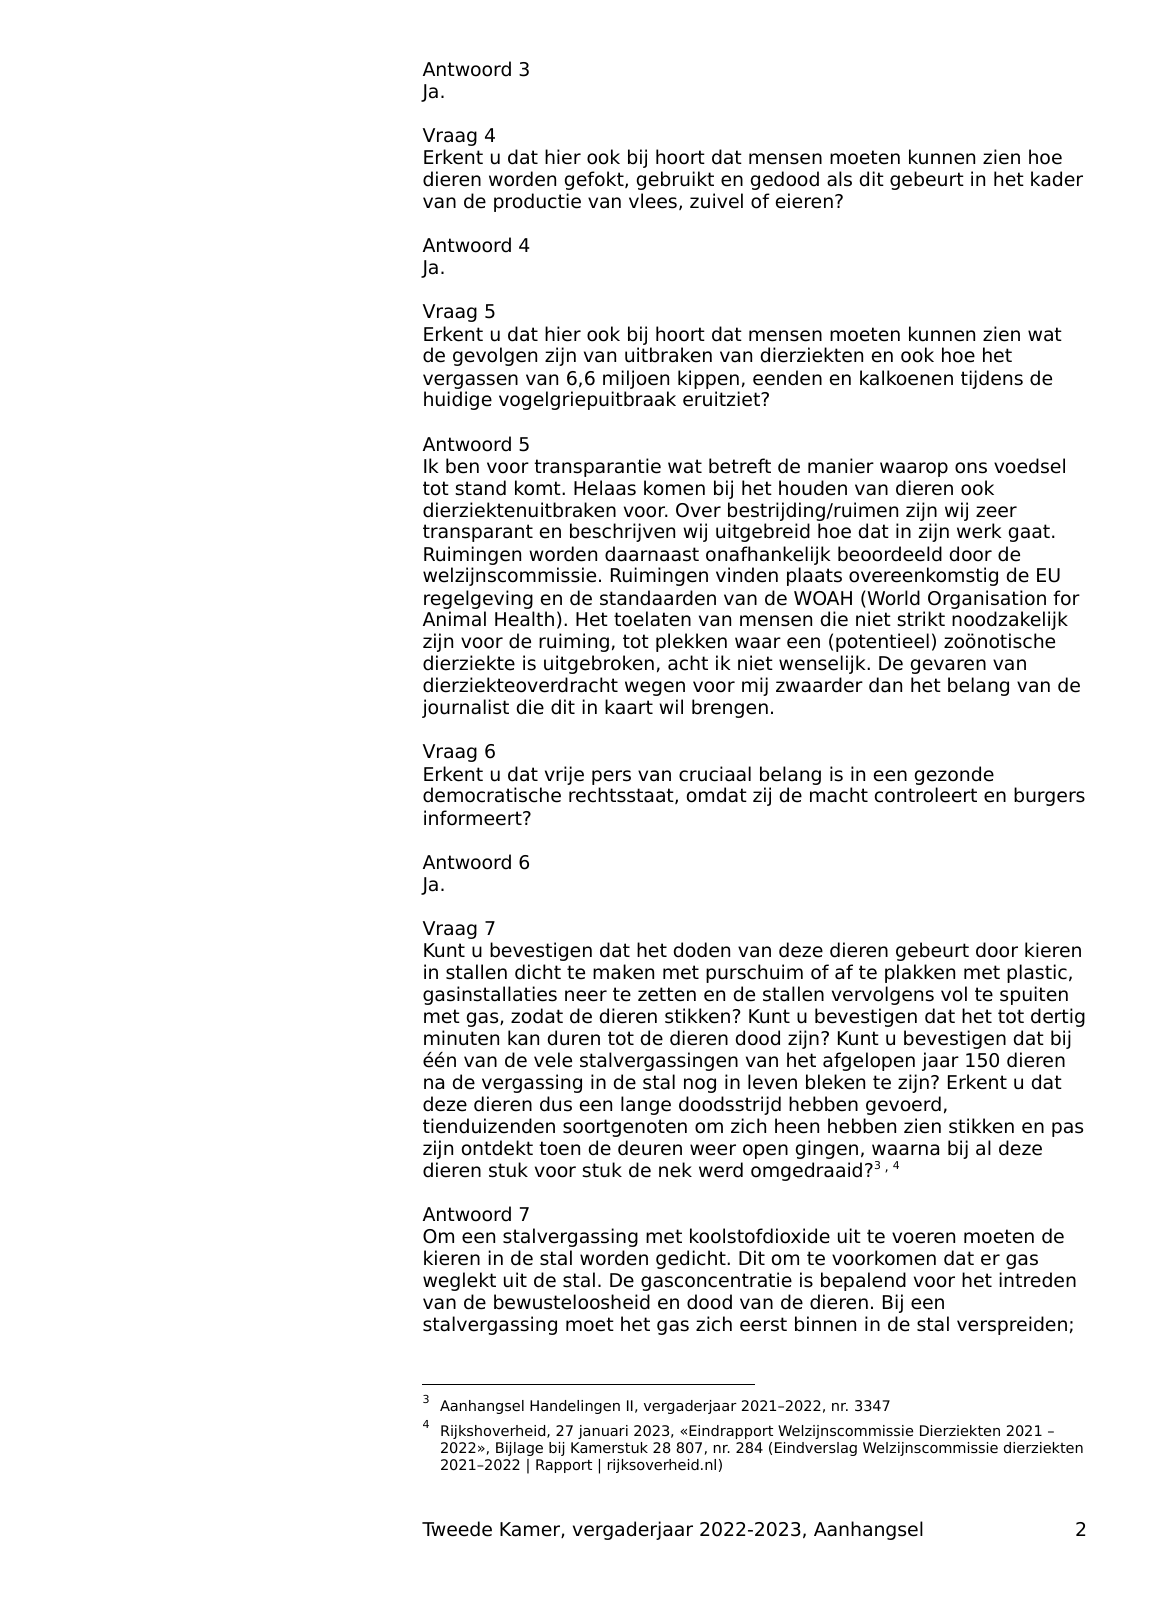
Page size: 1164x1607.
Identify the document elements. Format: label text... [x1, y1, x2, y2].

text Ja. [422, 81, 1087, 103]
text Ja. [422, 873, 1087, 896]
text Antwoord 6 [422, 852, 1087, 873]
text Vraag 7 [422, 918, 1087, 940]
text Antwoord 4 [422, 235, 1087, 257]
text Antwoord 7 [422, 1204, 1087, 1226]
text Erkent u dat hier ook bij hoort dat mensen moeten kunnen zien hoe dieren worden gefokt, gebruikt en gedood als dit gebeurt in het kader van de productie van vlees, zuivel of eieren? [422, 147, 1087, 213]
text Ik ben voor transparantie wat betreft de manier waarop ons voedsel tot stand komt. Helaas komen bij het houden van dieren ook dierziektenuitbraken voor. Over bestrijding/ruimen zijn wij zeer transparant en beschrijven wij uitgebreid hoe dat in zijn werk gaat. Ruimingen worden daarnaast onafhankelijk beoordeeld door de welzijnscommissie. Ruimingen vinden plaats overeenkomstig de EU regelgeving en de standaarden van de WOAH (World Organisation for Animal Health). Het toelaten van mensen die niet strikt noodzakelijk zijn voor de ruiming, tot plekken waar een (potentieel) zoönotische dierziekte is uitgebroken, acht ik niet wenselijk. De gevaren van dierziekteoverdracht wegen voor mij zwaarder dan het belang van de journalist die dit in kaart wil brengen. [422, 456, 1087, 719]
text Antwoord 3 [422, 59, 1087, 81]
text Erkent u dat hier ook bij hoort dat mensen moeten kunnen zien wat de gevolgen zijn van uitbraken van dierziekten en ook hoe het vergassen van 6,6 miljoen kippen, eenden en kalkoenen tijdens de huidige vogelgriepuitbraak eruitziet? [422, 323, 1087, 411]
text Erkent u dat vrije pers van cruciaal belang is in een gezonde democratische rechtsstaat, omdat zij de macht controleert en burgers informeert? [422, 763, 1087, 829]
text Kunt u bevestigen dat het doden van deze dieren gebeurt door kieren in stallen dicht te maken met purschuim of af te plakken met plastic, gasinstallaties neer te zetten en de stallen vervolgens vol te spuiten met gas, zodat de dieren stikken? Kunt u bevestigen dat het tot dertig minuten kan duren tot de dieren dood zijn? Kunt u bevestigen dat bij één van de vele stalvergassingen van het afgelopen jaar 150 dieren na de vergassing in de stal nog in leven bleken te zijn? Erkent u dat deze dieren dus een lange doodsstrijd hebben gevoerd, tienduizenden soortgenoten om zich heen hebben zien stikken en pas zijn ontdekt toen de deuren weer open gingen, waarna bij al deze dieren stuk voor stuk de nek werd omgedraaid?, [422, 940, 1087, 1181]
text Antwoord 5 [422, 433, 1087, 456]
text Vraag 4 [422, 125, 1087, 147]
text Ja. [422, 257, 1087, 279]
text Om een stalvergassing met koolstofdioxide uit te voeren moeten de kieren in de stal worden gedicht. Dit om te voorkomen dat er gas weglekt uit de stal. De gasconcentratie is bepalend voor het intreden van de bewusteloosheid en dood van de dieren. Bij een stalvergassing moet het gas zich eerst binnen in de stal verspreiden; [422, 1226, 1087, 1336]
text Rijkshoverheid, 27 januari 2023, «Eindrapport Welzijnscommissie Dierziekten 2021 – 2022», Bijlage bij Kamerstuk 28 807, nr. 284 (Eindverslag Welzijnscommissie dierziekten 2021–2022 | Rapport | rijksoverheid.nl) [422, 1418, 1087, 1474]
text Aanhangsel Handelingen II, vergaderjaar 2021–2022, nr. 3347 [422, 1393, 1087, 1416]
text Vraag 5 [422, 301, 1087, 323]
text Vraag 6 [422, 741, 1087, 763]
